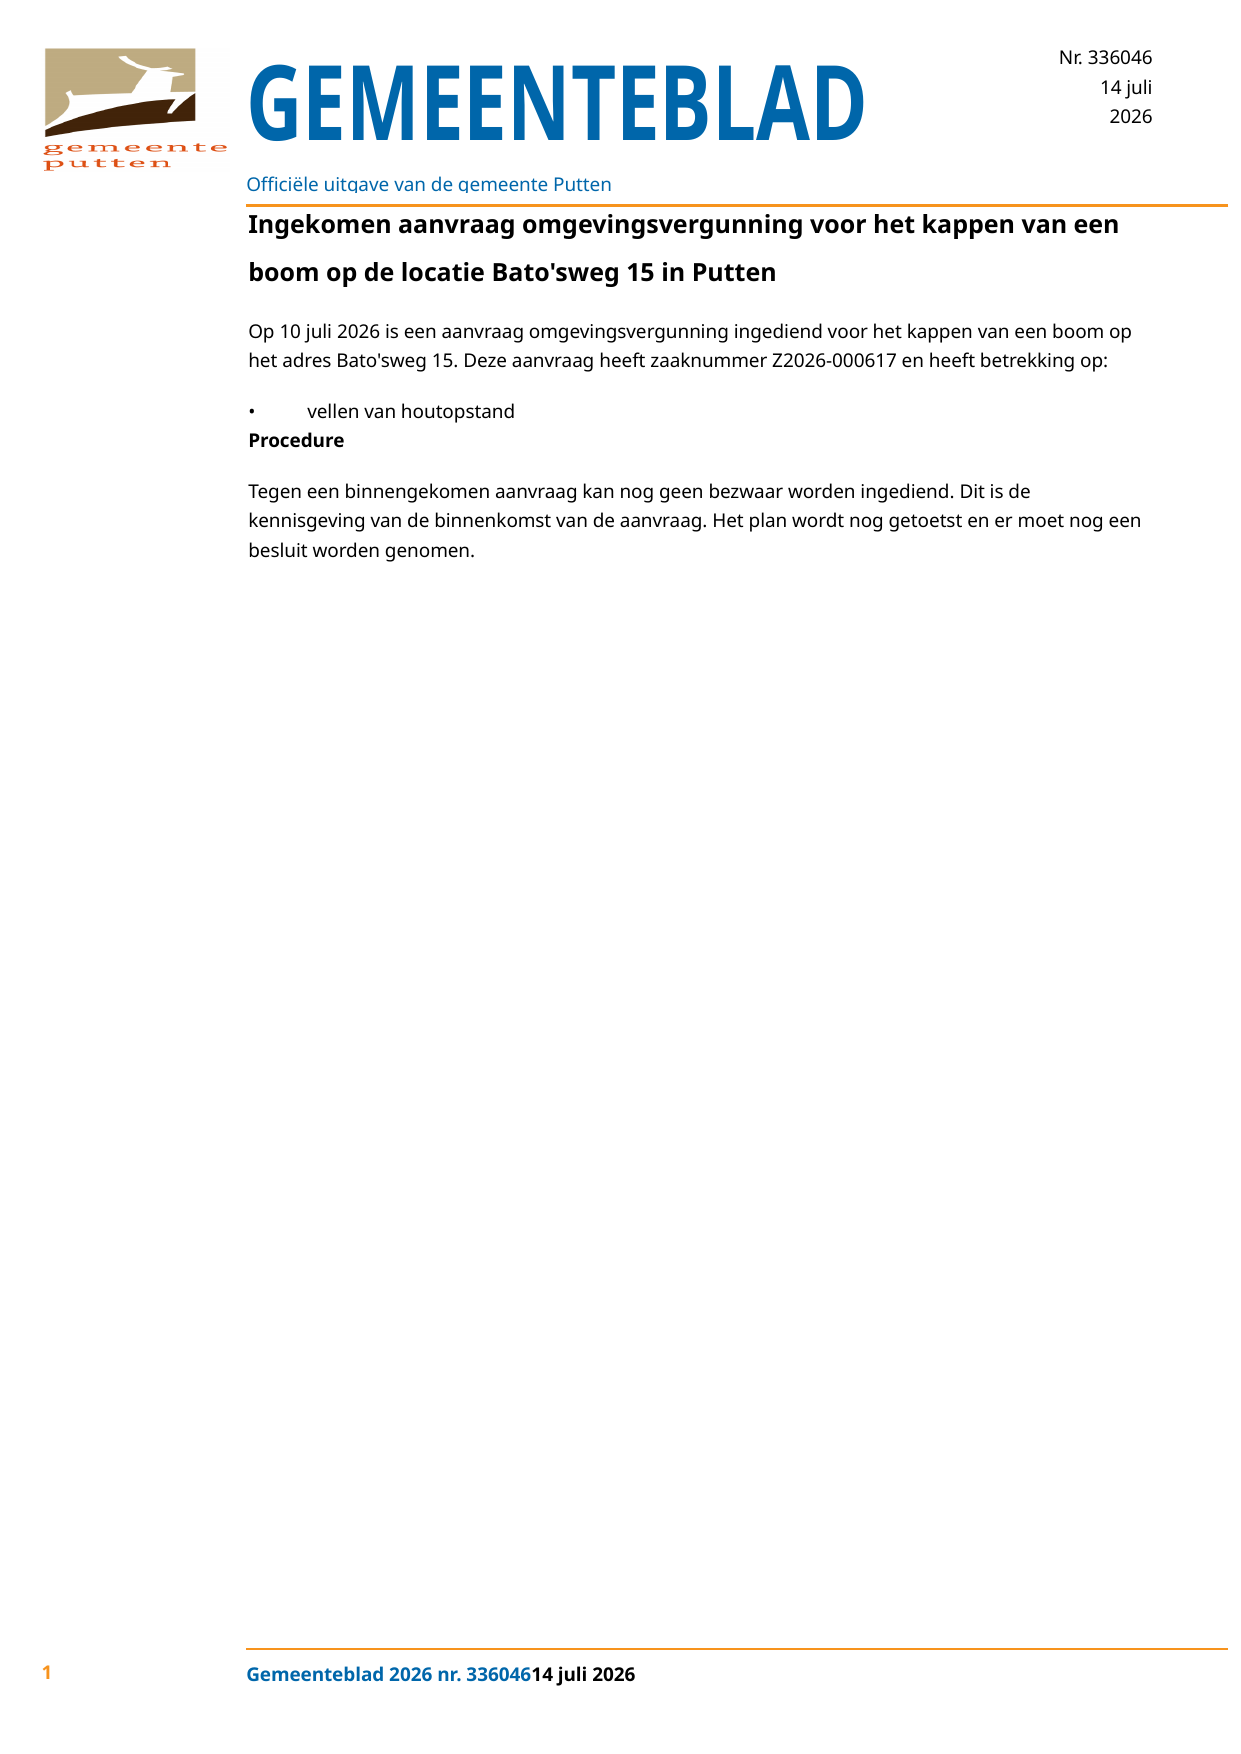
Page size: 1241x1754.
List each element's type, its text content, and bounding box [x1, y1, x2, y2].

picture [41, 47, 231, 172]
text Procedure [248, 427, 1152, 453]
text Op 10 juli 2026 is een aanvraag omgevingsvergunning ingediend voor het kappen van een boom op het adres Bato'sweg 15. Deze aanvraag heeft zaaknummer Z2026-000617 en heeft betrekking op: [248, 318, 1152, 373]
text Tegen een binnengekomen aanvraag kan nog geen bezwaar worden ingediend. Dit is de kennisgeving van de binnenkomst van de aanvraag. Het plan wordt nog getoetst en er moet nog een besluit worden genomen. [248, 478, 1152, 563]
text Ingekomen aanvraag omgevingsvergunning voor het kappen van een boom op de locatie Bato'sweg 15 in Putten [248, 207, 1152, 288]
list vellen van houtopstand [248, 398, 1152, 424]
